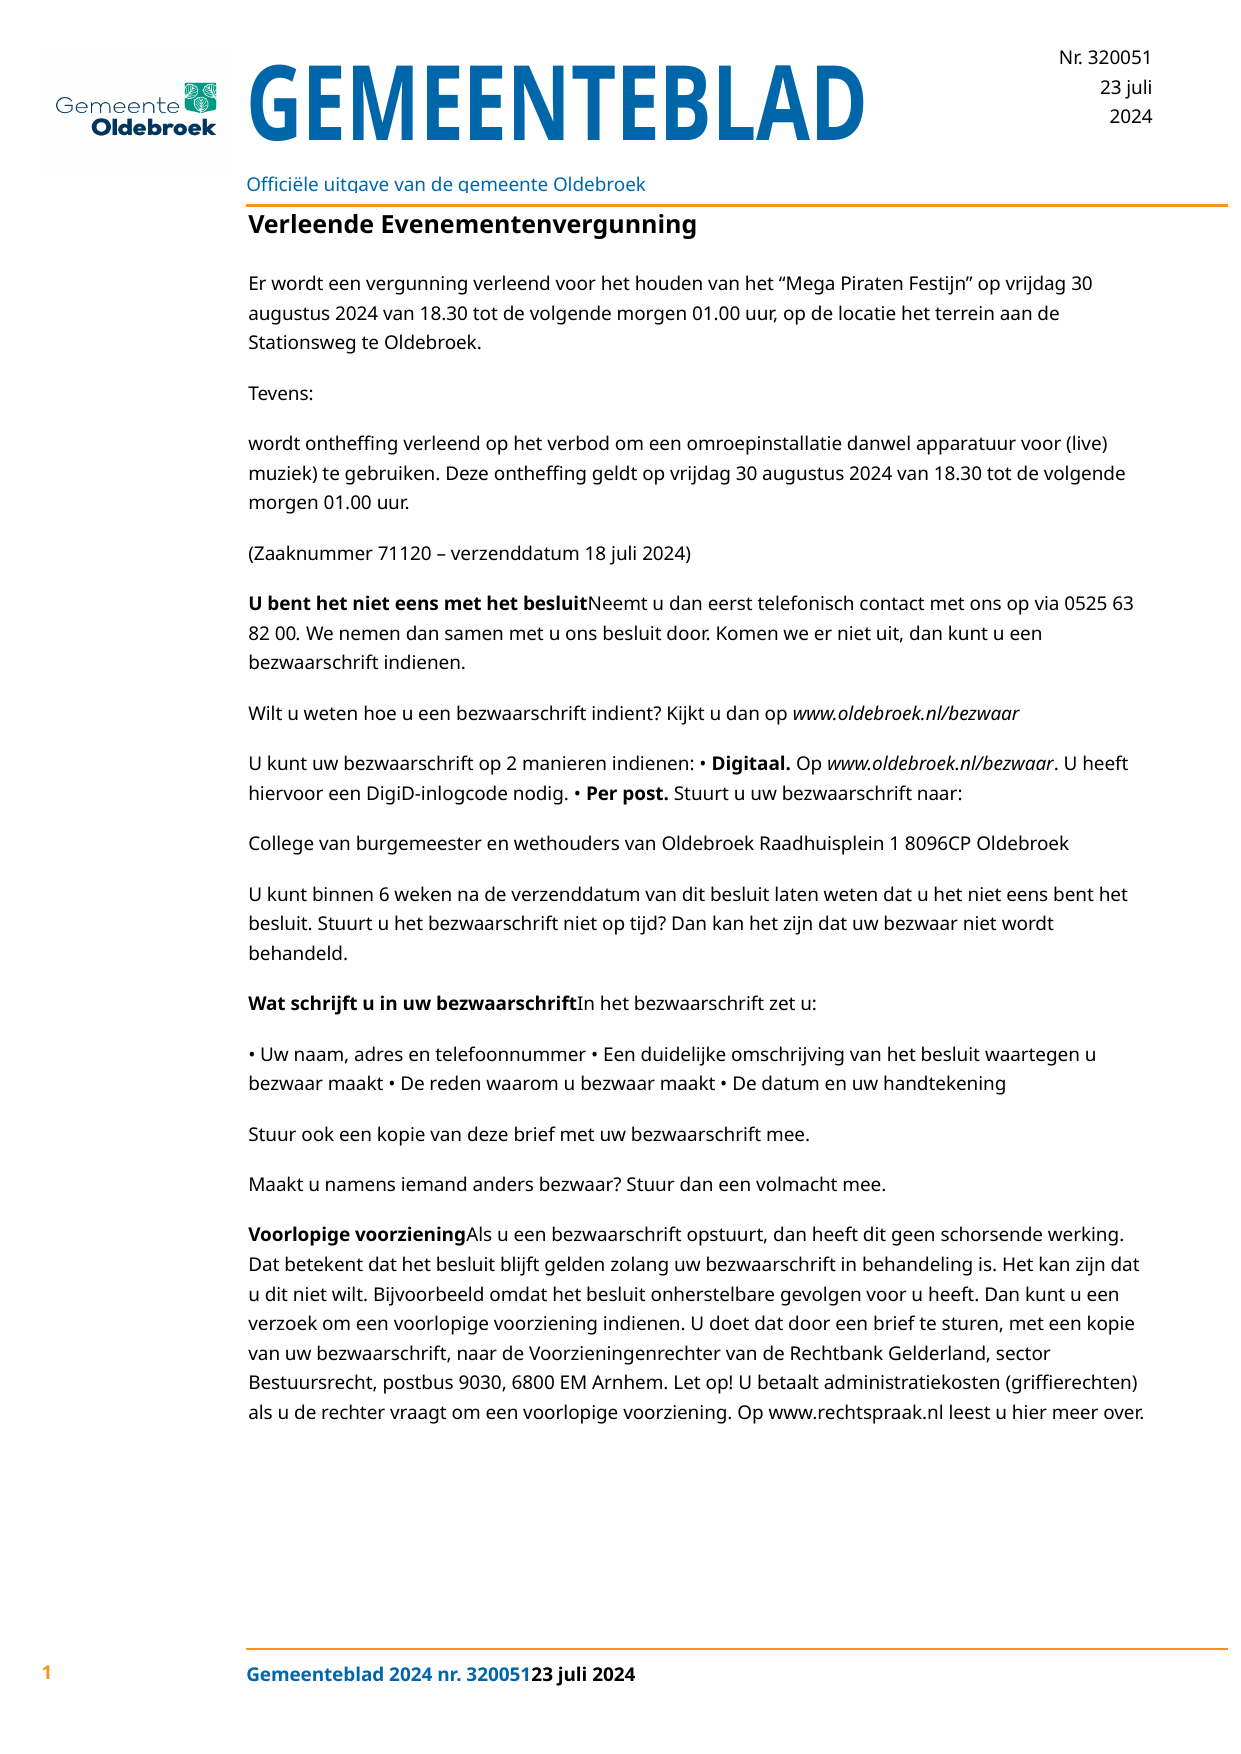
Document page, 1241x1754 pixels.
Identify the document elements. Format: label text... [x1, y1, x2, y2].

text U kunt binnen 6 weken na de verzenddatum van dit besluit laten weten dat u het niet eens bent het besluit. Stuurt u het bezwaarschrift niet op tijd? Dan kan het zijn dat uw bezwaar niet wordt behandeld. [248, 881, 1152, 966]
text Stuur ook een kopie van deze brief met uw bezwaarschrift mee. [248, 1121, 1152, 1146]
text U bent het niet eens met het besluitNeemt u dan eerst telefonisch contact met ons op via 0525 63 82 00. We nemen dan samen met u ons besluit door. Komen we er niet uit, dan kunt u een bezwaarschrift indienen. [248, 590, 1152, 675]
text • Uw naam, adres en telefoonnummer • Een duidelijke omschrijving van het besluit waartegen u bezwaar maakt • De reden waarom u bezwaar maakt • De datum en uw handtekening [248, 1041, 1152, 1096]
text Tevens: [248, 380, 1152, 406]
text U kunt uw bezwaarschrift op 2 manieren indienen: • Digitaal. Op www.oldebroek.nl/bezwaar. U heeft hiervoor een DigiD-inlogcode nodig. • Per post. Stuurt u uw bezwaarschrift naar: [248, 750, 1152, 806]
picture [41, 47, 231, 172]
text Verleende Evenementenvergunning [248, 207, 1152, 241]
text Maakt u namens iemand anders bezwaar? Stuur dan een volmacht mee. [248, 1171, 1152, 1197]
text Er wordt een vergunning verleend voor het houden van het “Mega Piraten Festijn” op vrijdag 30 augustus 2024 van 18.30 tot de volgende morgen 01.00 uur, op de locatie het terrein aan de Stationsweg te Oldebroek. [248, 270, 1152, 355]
text Wat schrijft u in uw bezwaarschriftIn het bezwaarschrift zet u: [248, 990, 1152, 1016]
text College van burgemeester en wethouders van Oldebroek Raadhuisplein 1 8096CP Oldebroek [248, 830, 1152, 856]
text (Zaaknummer 71120 – verzenddatum 18 juli 2024) [248, 540, 1152, 566]
text Voorlopige voorzieningAls u een bezwaarschrift opstuurt, dan heeft dit geen schorsende werking. Dat betekent dat het besluit blijft gelden zolang uw bezwaarschrift in behandeling is. Het kan zijn dat u dit niet wilt. Bijvoorbeeld omdat het besluit onherstelbare gevolgen voor u heeft. Dan kunt u een verzoek om een voorlopige voorziening indienen. U doet dat door een brief te sturen, met een kopie van uw bezwaarschrift, naar de Voorzieningenrechter van de Rechtbank Gelderland, sector Bestuursrecht, postbus 9030, 6800 EM Arnhem. Let op! U betaalt administratiekosten (griffierechten) als u de rechter vraagt om een voorlopige voorziening. Op www.rechtspraak.nl leest u hier meer over. [248, 1222, 1152, 1425]
text wordt ontheffing verleend op het verbod om een omroepinstallatie danwel apparatuur voor (live) muziek) te gebruiken. Deze ontheffing geldt op vrijdag 30 augustus 2024 van 18.30 tot de volgende morgen 01.00 uur. [248, 430, 1152, 515]
text Wilt u weten hoe u een bezwaarschrift indient? Kijkt u dan op www.oldebroek.nl/bezwaar [248, 700, 1152, 726]
